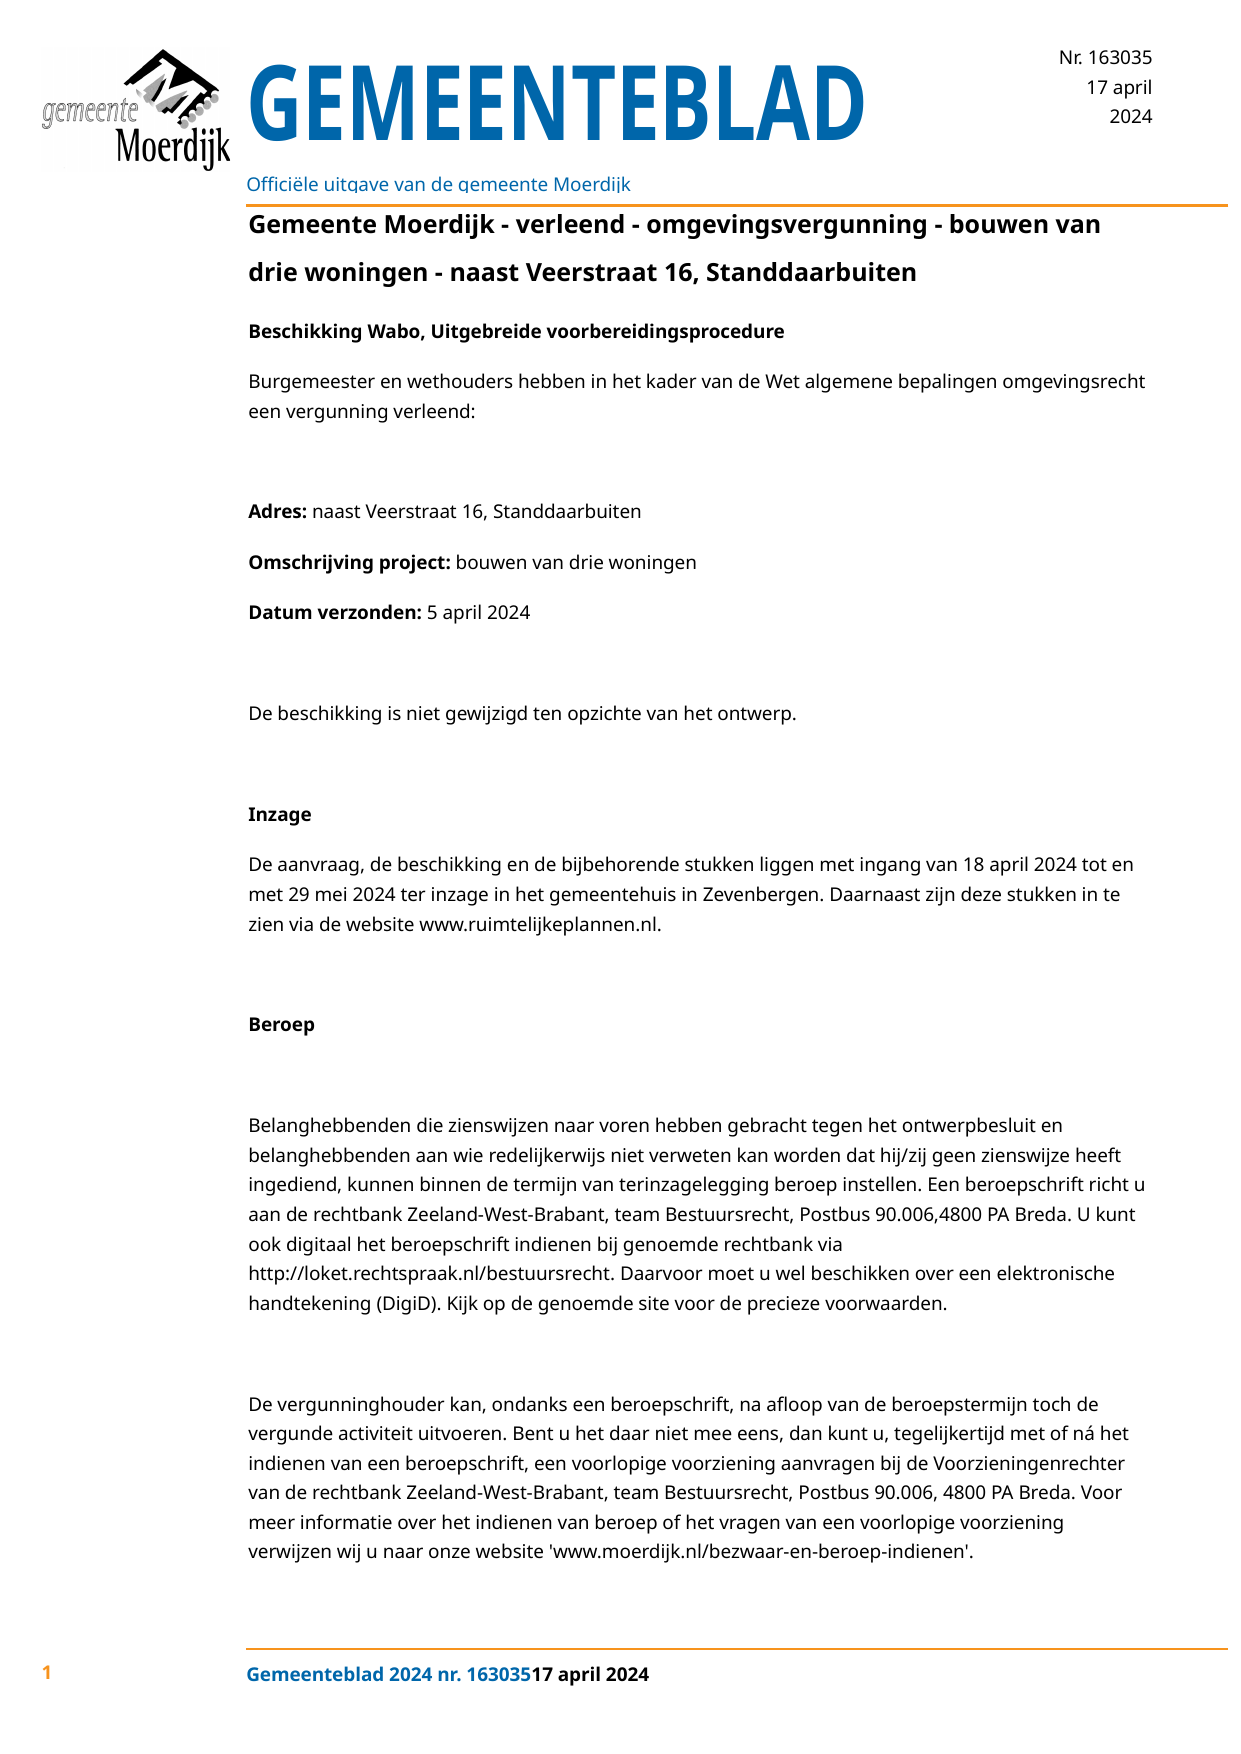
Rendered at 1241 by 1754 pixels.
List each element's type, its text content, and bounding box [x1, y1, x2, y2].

text Gemeente Moerdijk - verleend - omgevingsvergunning - bouwen van drie woningen - naast Veerstraat 16, Standdaarbuiten [248, 207, 1152, 288]
text De beschikking is niet gewijzigd ten opzichte van het ontwerp. [248, 700, 1152, 726]
text Inzage [248, 801, 1152, 827]
text Omschrijving project: bouwen van drie woningen [248, 549, 1152, 575]
text De aanvraag, de beschikking en de bijbehorende stukken liggen met ingang van 18 april 2024 tot en met 29 mei 2024 ter inzage in het gemeentehuis in Zevenbergen. Daarnaast zijn deze stukken in te zien via de website www.ruimtelijkeplannen.nl. [248, 852, 1152, 937]
text Adres: naast Veerstraat 16, Standdaarbuiten [248, 499, 1152, 524]
text Datum verzonden: 5 april 2024 [248, 599, 1152, 625]
text Beschikking Wabo, Uitgebreide voorbereidingsprocedure [248, 318, 1152, 344]
text Belanghebbenden die zienswijzen naar voren hebben gebracht tegen het ontwerpbesluit en belanghebbenden aan wie redelijkerwijs niet verweten kan worden dat hij/zij geen zienswijze heeft ingediend, kunnen binnen de termijn van terinzagelegging beroep instellen. Een beroepschrift richt u aan de rechtbank Zeeland-West-Brabant, team Bestuursrecht, Postbus 90.006,4800 PA Breda. U kunt ook digitaal het beroepschrift indienen bij genoemde rechtbank via http://loket.rechtspraak.nl/bestuursrecht. Daarvoor moet u wel beschikken over een elektronische handtekening (DigiD). Kijk op de genoemde site voor de precieze voorwaarden. [248, 1112, 1152, 1316]
text De vergunninghouder kan, ondanks een beroepschrift, na afloop van de beroepstermijn toch de vergunde activiteit uitvoeren. Bent u het daar niet mee eens, dan kunt u, tegelijkertijd met of ná het indienen van een beroepschrift, een voorlopige voorziening aanvragen bij de Voorzieningenrechter van de rechtbank Zeeland-West-Brabant, team Bestuursrecht, Postbus 90.006, 4800 PA Breda. Voor meer informatie over het indienen van beroep of het vragen van een voorlopige voorziening verwijzen wij u naar onze website 'www.moerdijk.nl/bezwaar-en-beroep-indienen'. [248, 1391, 1152, 1564]
picture [41, 47, 231, 172]
text Burgemeester en wethouders hebben in het kader van de Wet algemene bepalingen omgevingsrecht een vergunning verleend: [248, 368, 1152, 424]
text Beroep [248, 1012, 1152, 1037]
